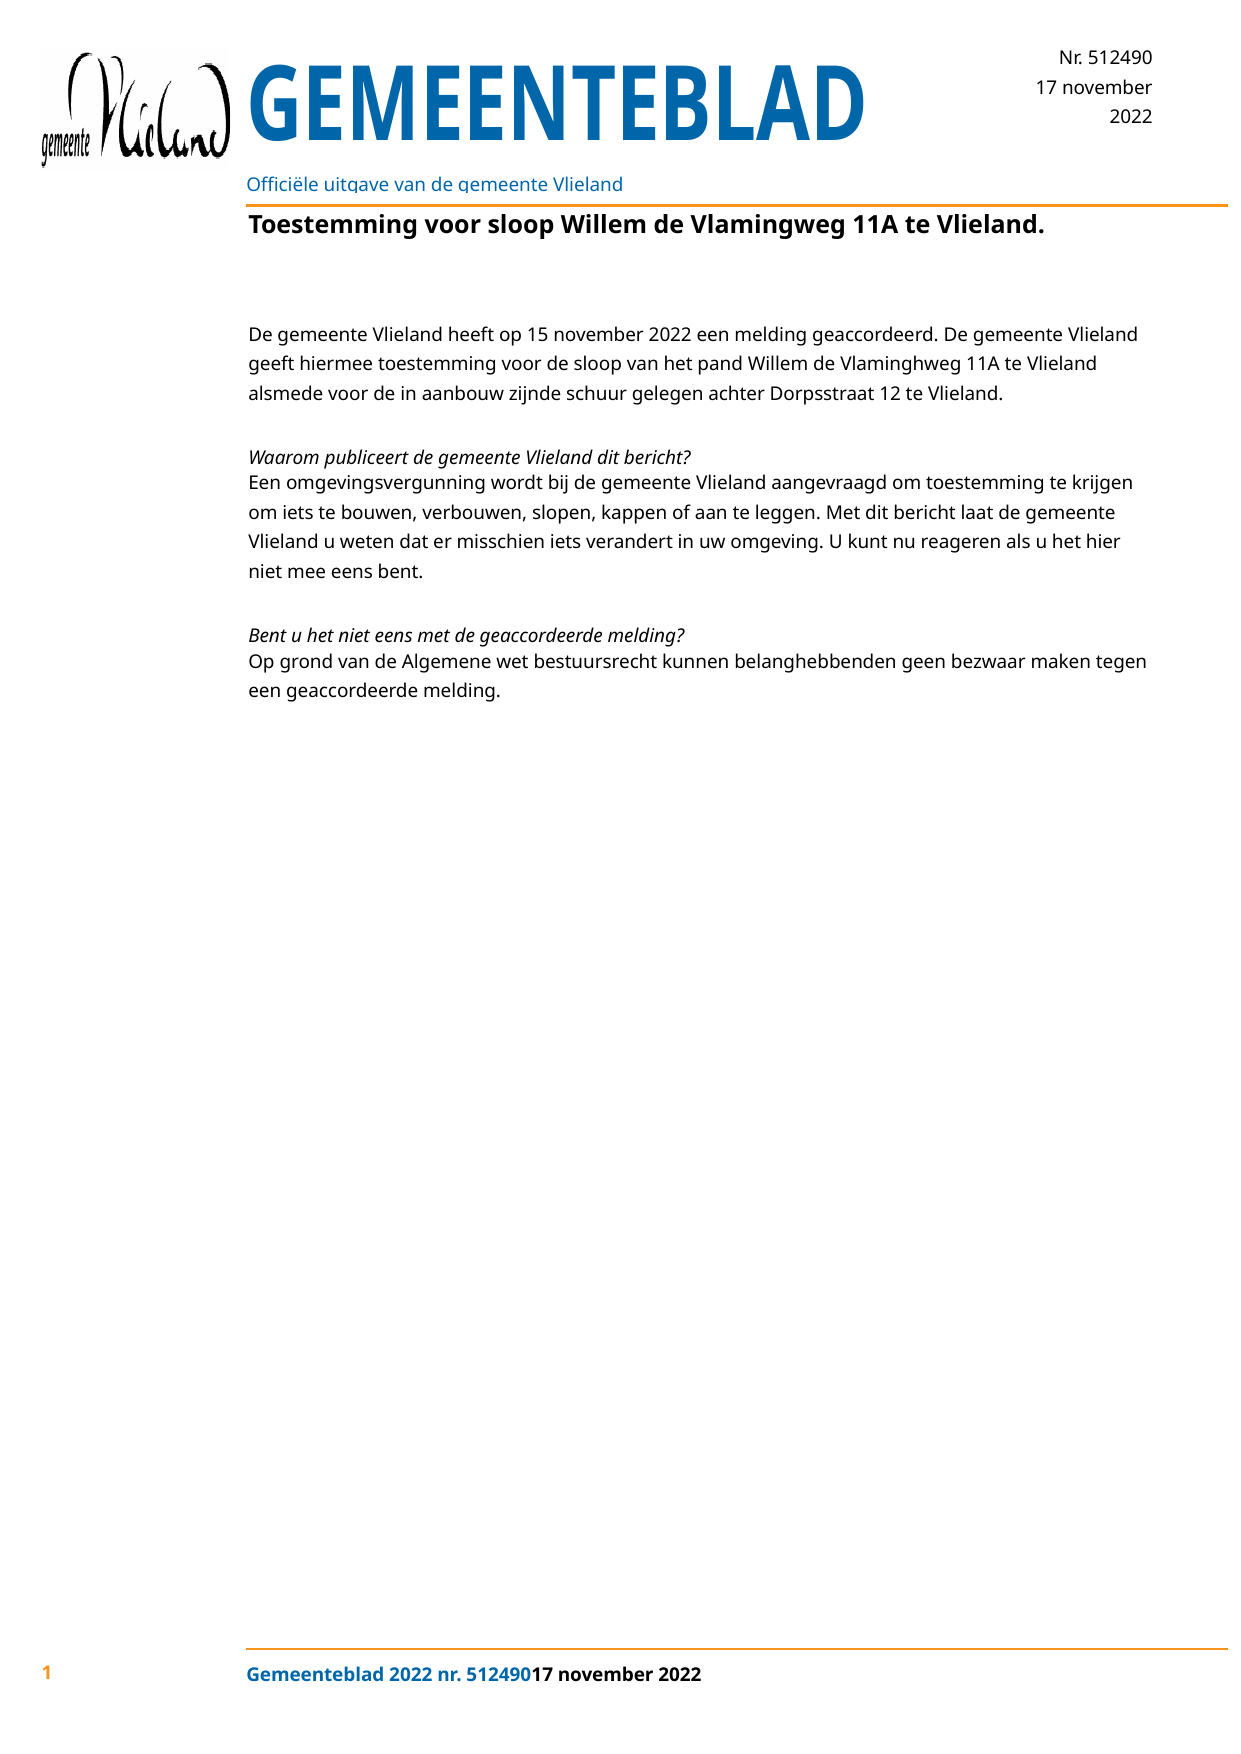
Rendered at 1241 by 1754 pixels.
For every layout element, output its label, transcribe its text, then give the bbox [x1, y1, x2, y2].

picture [41, 47, 231, 172]
text De gemeente Vlieland heeft op 15 november 2022 een melding geaccordeerd. De gemeente Vlieland geeft hiermee toestemming voor de sloop van het pand Willem de Vlaminghweg 11A te Vlieland alsmede voor de in aanbouw zijnde schuur gelegen achter Dorpsstraat 12 te Vlieland. [248, 321, 1152, 406]
text Bent u het niet eens met de geaccordeerde melding? [248, 622, 1152, 648]
text Toestemming voor sloop Willem de Vlamingweg 11A te Vlieland. [248, 207, 1152, 241]
text Een omgevingsvergunning wordt bij de gemeente Vlieland aangevraagd om toestemming te krijgen om iets te bouwen, verbouwen, slopen, kappen of aan te leggen. Met dit bericht laat de gemeente Vlieland u weten dat er misschien iets verandert in uw omgeving. U kunt nu reageren als u het hier niet mee eens bent. [248, 469, 1152, 584]
text Op grond van de Algemene wet bestuursrecht kunnen belanghebbenden geen bezwaar maken tegen een geaccordeerde melding. [248, 648, 1152, 703]
text Waarom publiceert de gemeente Vlieland dit bericht? [248, 444, 1152, 469]
